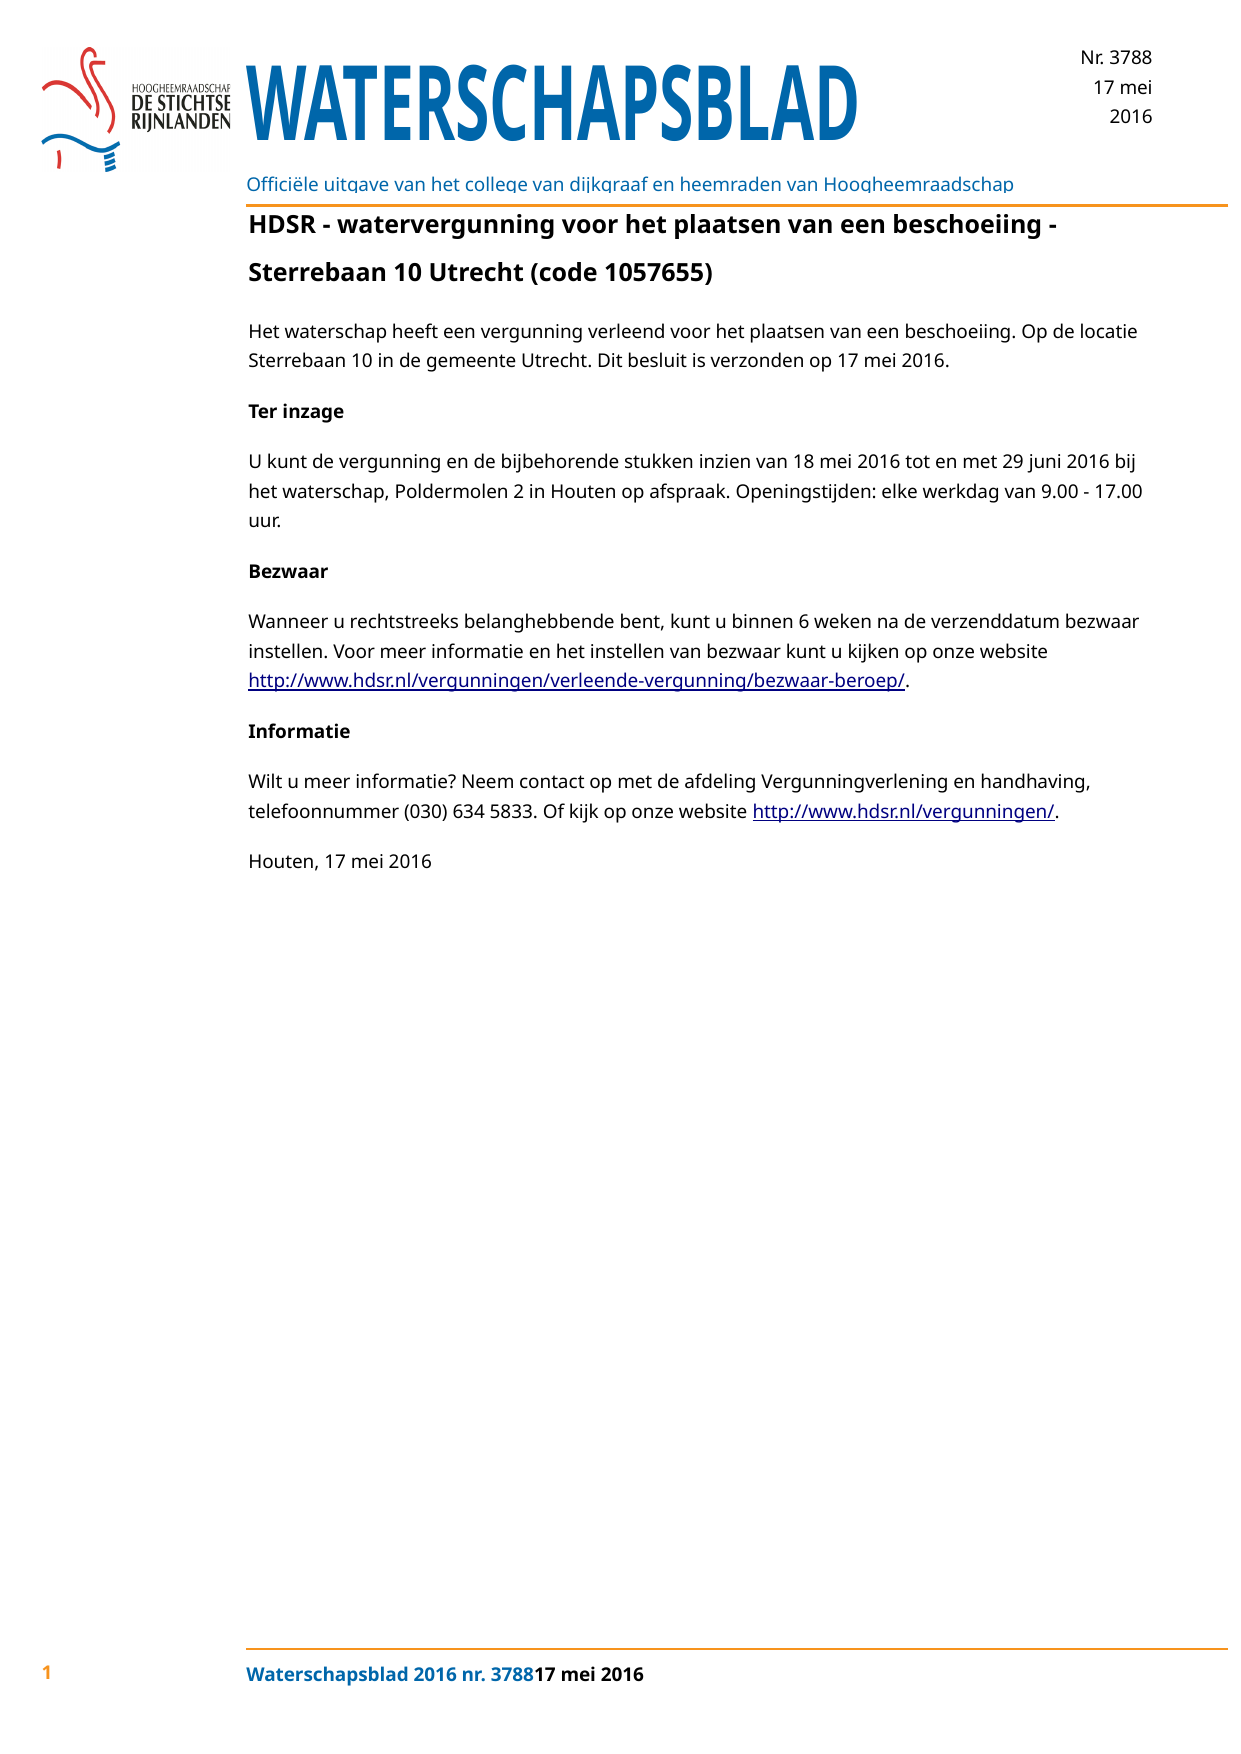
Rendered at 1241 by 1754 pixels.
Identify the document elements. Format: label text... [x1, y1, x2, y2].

text Ter inzage [248, 398, 1152, 424]
text HDSR - watervergunning voor het plaatsen van een beschoeiing - Sterrebaan 10 Utrecht (code 1057655) [248, 207, 1152, 288]
text U kunt de vergunning en de bijbehorende stukken inzien van 18 mei 2016 tot en met 29 juni 2016 bij het waterschap, Poldermolen 2 in Houten op afspraak. Openingstijden: elke werkdag van 9.00 - 17.00 uur. [248, 448, 1152, 533]
text Wanneer u rechtstreeks belanghebbende bent, kunt u binnen 6 weken na de verzenddatum bezwaar instellen. Voor meer informatie en het instellen van bezwaar kunt u kijken op onze website http://www.hdsr.nl/vergunningen/verleende-vergunning/bezwaar-beroep/. [248, 608, 1152, 693]
text Informatie [248, 718, 1152, 744]
picture [41, 47, 231, 172]
text Het waterschap heeft een vergunning verleend voor het plaatsen van een beschoeiing. Op de locatie Sterrebaan 10 in de gemeente Utrecht. Dit besluit is verzonden op 17 mei 2016. [248, 318, 1152, 373]
text Houten, 17 mei 2016 [248, 848, 1152, 874]
text Bezwaar [248, 558, 1152, 584]
text Wilt u meer informatie? Neem contact op met de afdeling Vergunningverlening en handhaving, telefoonnummer (030) 634 5833. Of kijk op onze website http://www.hdsr.nl/vergunningen/. [248, 768, 1152, 824]
